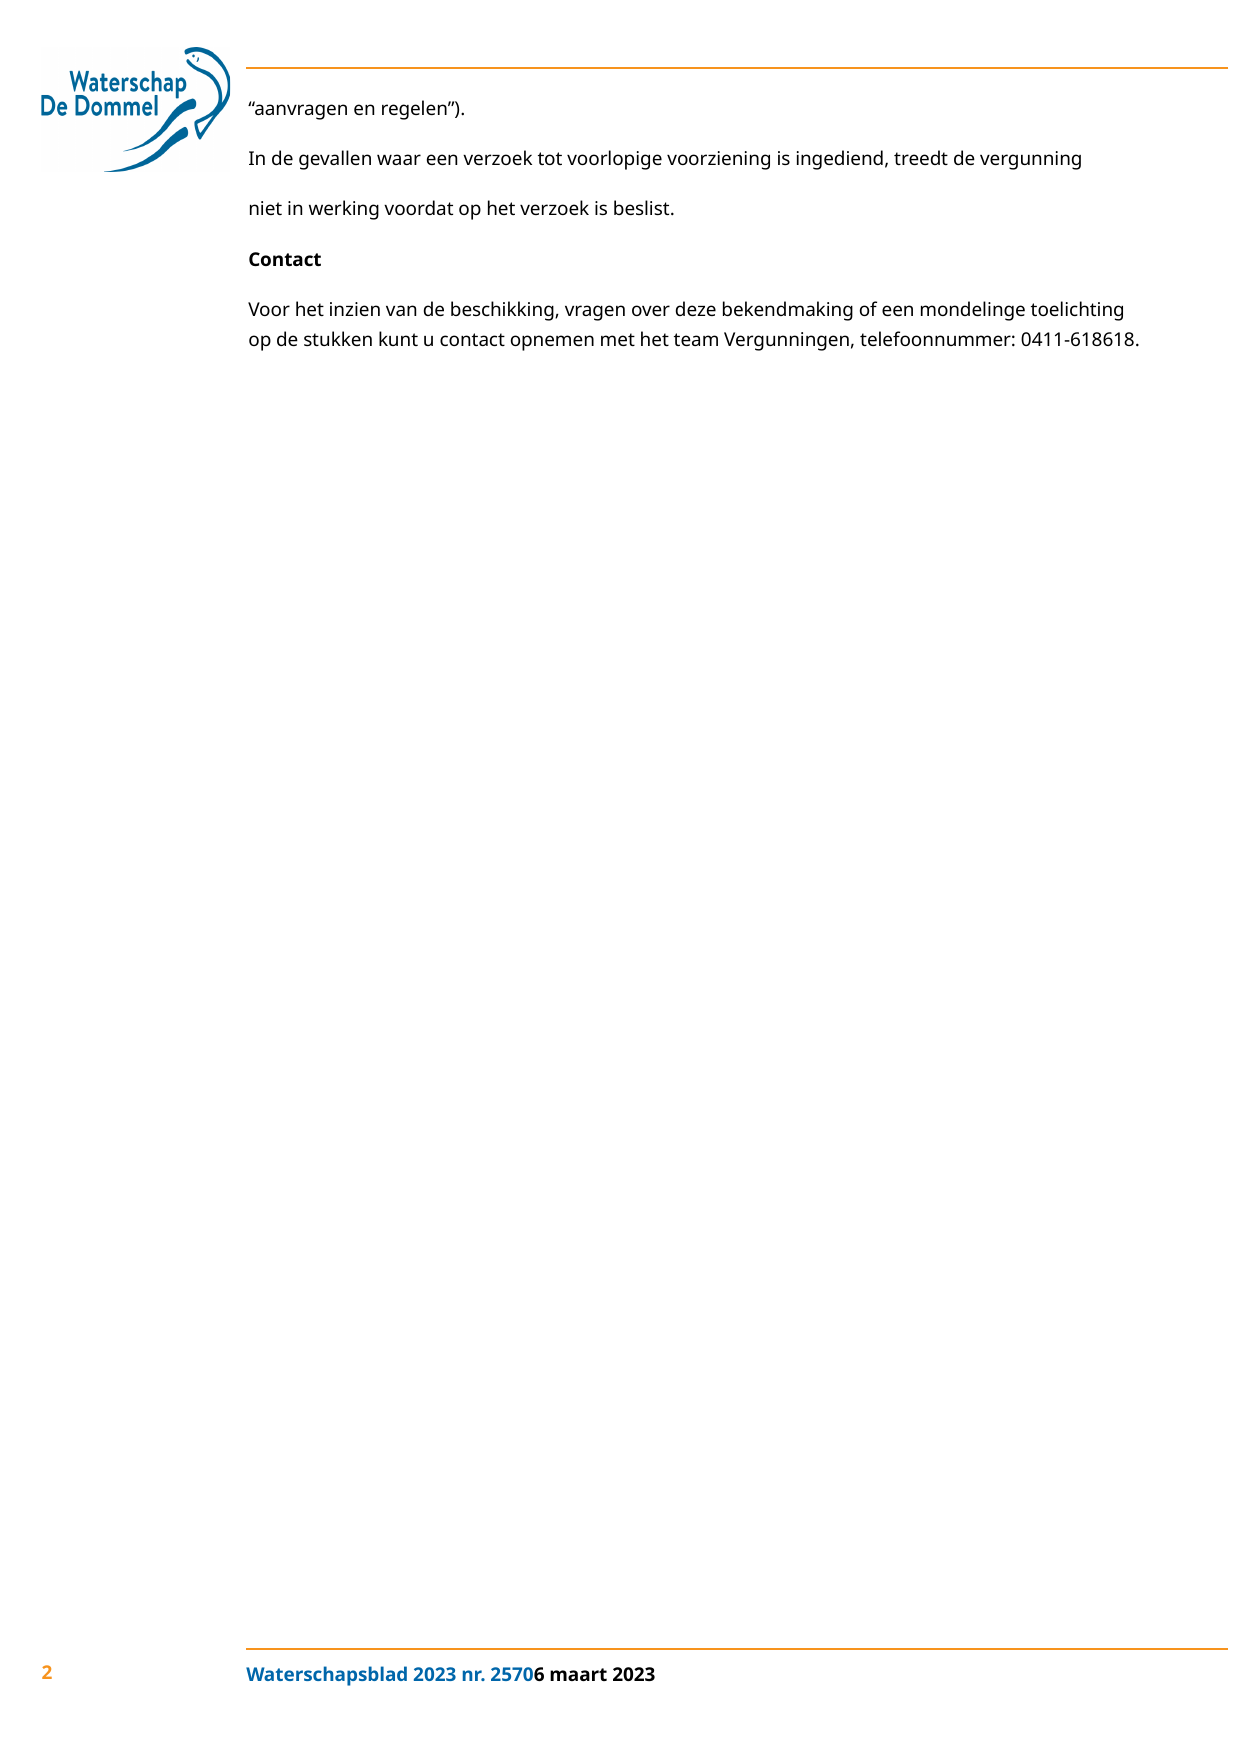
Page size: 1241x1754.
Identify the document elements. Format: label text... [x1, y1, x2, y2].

text niet in werking voordat op het verzoek is beslist. [248, 196, 1152, 221]
picture [198, 118, 210, 131]
text Voor het inzien van de beschikking, vragen over deze bekendmaking of een mondelinge toelichting op de stukken kunt u contact opnemen met het team Vergunningen, telefoonnummer: 0411-618618. [248, 296, 1152, 352]
picture [45, 99, 51, 111]
text Contact [248, 246, 1152, 272]
picture [204, 47, 231, 76]
text In de gevallen waar een verzoek tot voorlopige voorziening is ingediend, treedt de vergunning [248, 145, 1152, 171]
text “aanvragen en regelen”). [248, 95, 1152, 121]
picture [41, 47, 231, 172]
